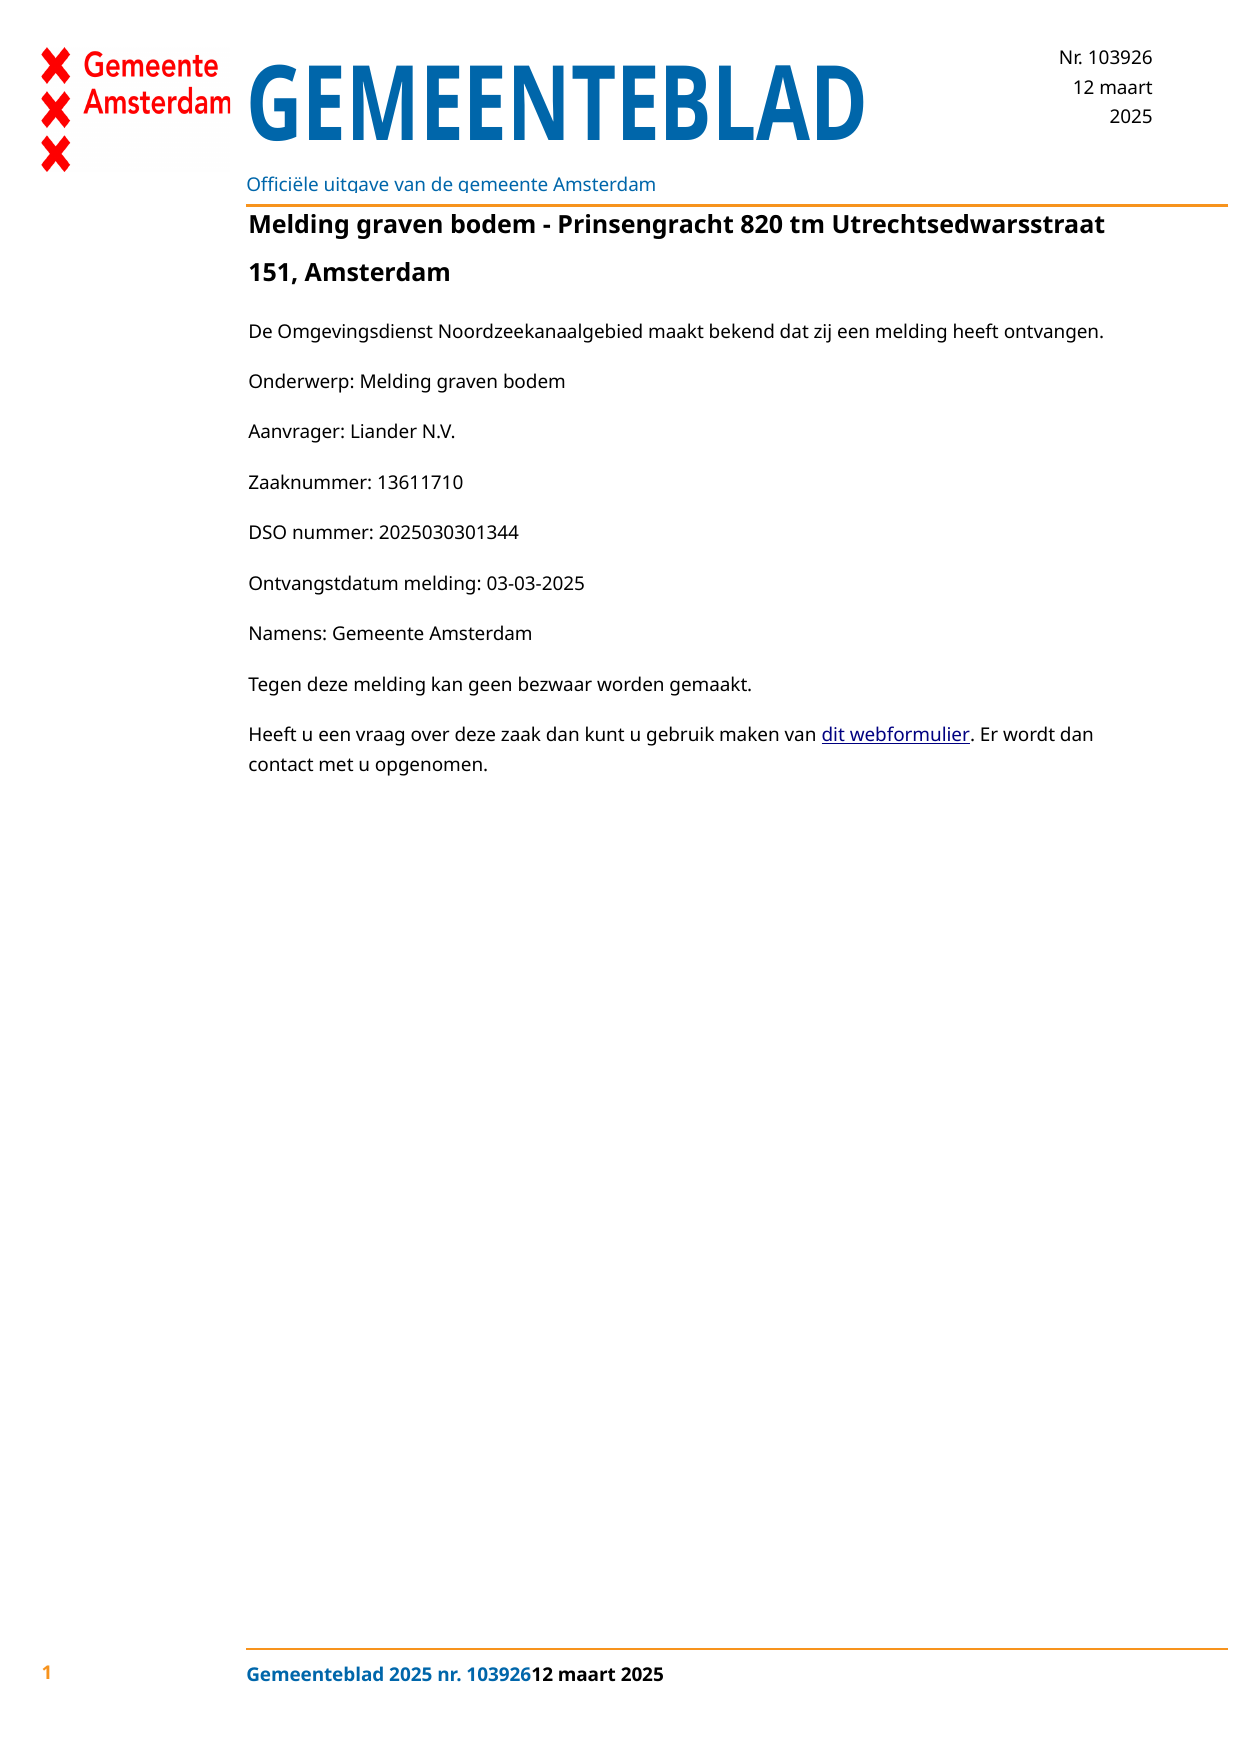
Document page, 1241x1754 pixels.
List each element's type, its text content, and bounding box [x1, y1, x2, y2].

text Tegen deze melding kan geen bezwaar worden gemaakt. [248, 671, 1152, 697]
picture [41, 47, 231, 172]
text Melding graven bodem - Prinsengracht 820 tm Utrechtsedwarsstraat 151, Amsterdam [248, 207, 1152, 288]
text Onderwerp: Melding graven bodem [248, 368, 1152, 394]
text DSO nummer: 2025030301344 [248, 519, 1152, 545]
text Aanvrager: Liander N.V. [248, 419, 1152, 444]
text Ontvangstdatum melding: 03-03-2025 [248, 570, 1152, 596]
text Zaaknummer: 13611710 [248, 469, 1152, 495]
text Heeft u een vraag over deze zaak dan kunt u gebruik maken van dit webformulier. Er wordt dan contact met u opgenomen. [248, 721, 1152, 777]
text De Omgevingsdienst Noordzeekanaalgebied maakt bekend dat zij een melding heeft ontvangen. [248, 318, 1152, 344]
text Namens: Gemeente Amsterdam [248, 620, 1152, 646]
